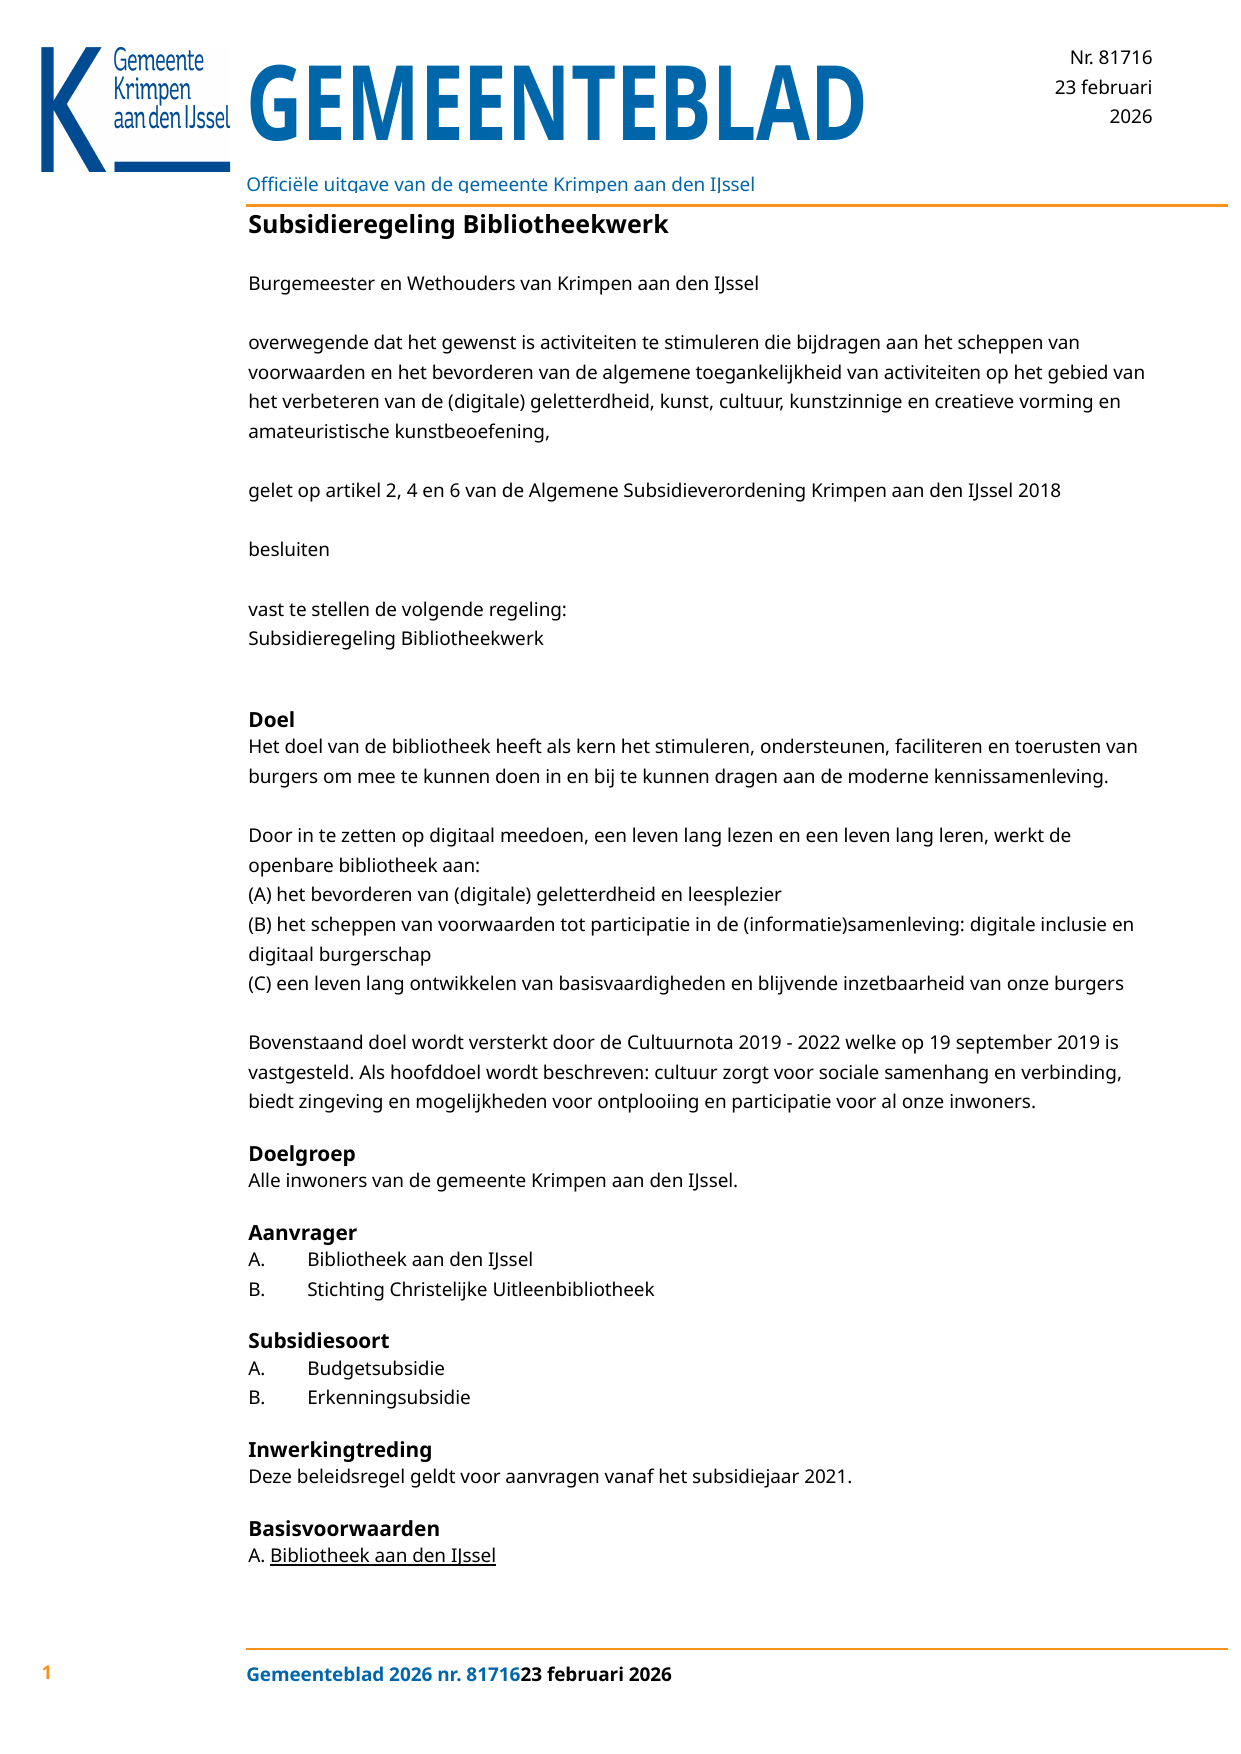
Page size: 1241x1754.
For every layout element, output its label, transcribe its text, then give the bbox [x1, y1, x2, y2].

text Het doel van de bibliotheek heeft als kern het stimuleren, ondersteunen, faciliteren en toerusten van burgers om mee te kunnen doen in en bij te kunnen dragen aan de moderne kennissamenleving. [248, 734, 1152, 789]
picture [41, 47, 231, 172]
list Budgetsubsidie [248, 1355, 1152, 1381]
list Bibliotheek aan den IJssel [248, 1246, 1152, 1272]
text Alle inwoners van de gemeente Krimpen aan den IJssel. [248, 1168, 1152, 1193]
text Doelgroep [248, 1139, 1152, 1168]
text Subsidieregeling Bibliotheekwerk [248, 207, 1152, 241]
text (A) het bevorderen van (digitale) geletterdheid en leesplezier [248, 882, 1152, 907]
list Erkenningsubsidie [248, 1384, 1152, 1410]
text Deze beleidsregel geldt voor aanvragen vanaf het subsidiejaar 2021. [248, 1463, 1152, 1489]
text (C) een leven lang ontwikkelen van basisvaardigheden en blijvende inzetbaarheid van onze burgers [248, 970, 1152, 996]
text Aanvrager [248, 1218, 1152, 1246]
text Subsidieregeling Bibliotheekwerk [248, 625, 1152, 651]
text besluiten [248, 537, 1152, 562]
text Basisvoorwaarden [248, 1514, 1152, 1542]
list Stichting Christelijke Uitleenbibliotheek [248, 1276, 1152, 1302]
text Door in te zetten op digitaal meedoen, een leven lang lezen en een leven lang leren, werkt de openbare bibliotheek aan: [248, 822, 1152, 878]
text Subsidiesoort [248, 1326, 1152, 1355]
text gelet op artikel 2, 4 en 6 van de Algemene Subsidieverordening Krimpen aan den IJssel 2018 [248, 477, 1152, 503]
text Doel [248, 705, 1152, 734]
text A. Bibliotheek aan den IJssel [248, 1542, 1152, 1568]
text overwegende dat het gewenst is activiteiten te stimuleren die bijdragen aan het scheppen van voorwaarden en het bevorderen van de algemene toegankelijkheid van activiteiten op het gebied van het verbeteren van de (digitale) geletterdheid, kunst, cultuur, kunstzinnige en creatieve vorming en amateuristische kunstbeoefening, [248, 329, 1152, 444]
text Burgemeester en Wethouders van Krimpen aan den IJssel [248, 270, 1152, 296]
text (B) het scheppen van voorwaarden tot participatie in de (informatie)samenleving: digitale inclusie en digitaal burgerschap [248, 911, 1152, 967]
text vast te stellen de volgende regeling: [248, 596, 1152, 621]
text Bovenstaand doel wordt versterkt door de Cultuurnota 2019 - 2022 welke op 19 september 2019 is vastgesteld. Als hoofddoel wordt beschreven: cultuur zorgt voor sociale samenhang en verbinding, biedt zingeving en mogelijkheden voor ontplooiing en participatie voor al onze inwoners. [248, 1029, 1152, 1114]
text Inwerkingtreding [248, 1435, 1152, 1463]
